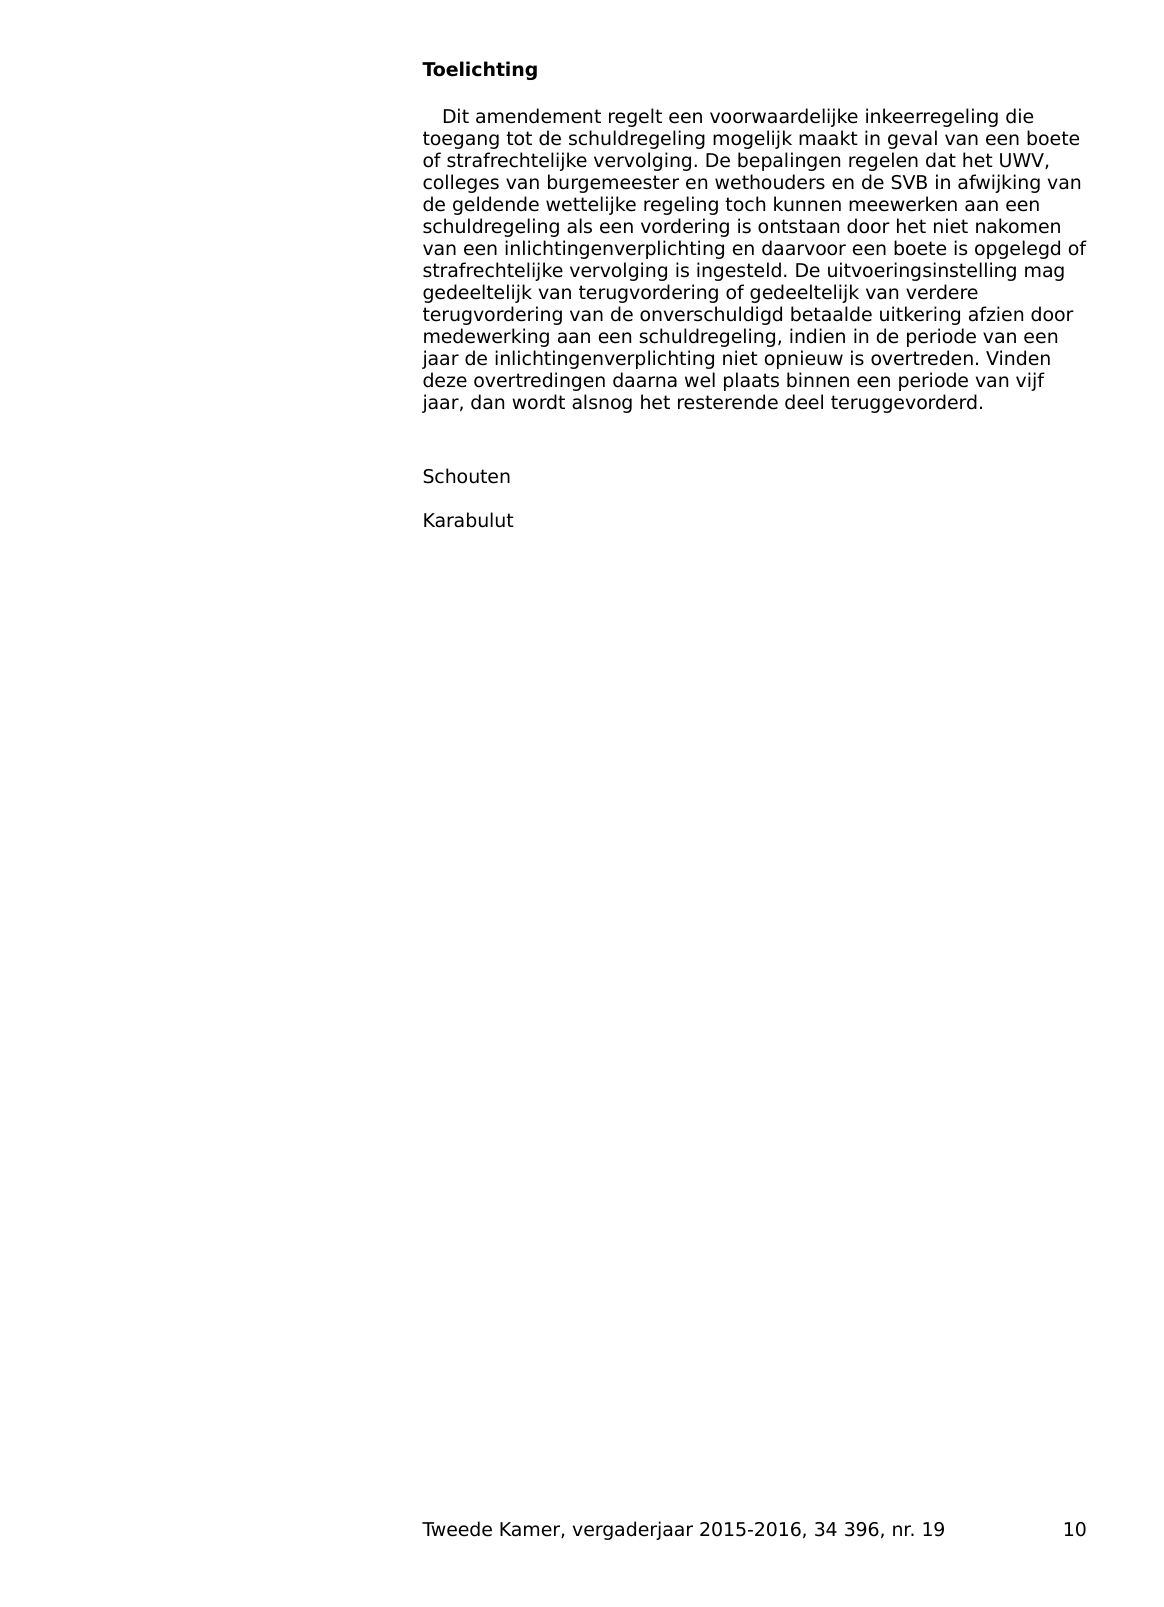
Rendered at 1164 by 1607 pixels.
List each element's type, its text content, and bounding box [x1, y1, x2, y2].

text Schouten Karabulut [422, 444, 1087, 532]
text Dit amendement regelt een voorwaardelijke inkeerregeling die toegang tot de schuldregeling mogelijk maakt in geval van een boete of strafrechtelijke vervolging. De bepalingen regelen dat het UWV, colleges van burgemeester en wethouders en de SVB in afwijking van de geldende wettelijke regeling toch kunnen meewerken aan een schuldregeling als een vordering is ontstaan door het niet nakomen van een inlichtingenverplichting en daarvoor een boete is opgelegd of strafrechtelijke vervolging is ingesteld. De uitvoeringsinstelling mag gedeeltelijk van terugvordering of gedeeltelijk van verdere terugvordering van de onverschuldigd betaalde uitkering afzien door medewerking aan een schuldregeling, indien in de periode van een jaar de inlichtingenverplichting niet opnieuw is overtreden. Vinden deze overtredingen daarna wel plaats binnen een periode van vijf jaar, dan wordt alsnog het resterende deel teruggevorderd. [422, 106, 1087, 414]
subtitle Toelichting [422, 59, 1087, 81]
